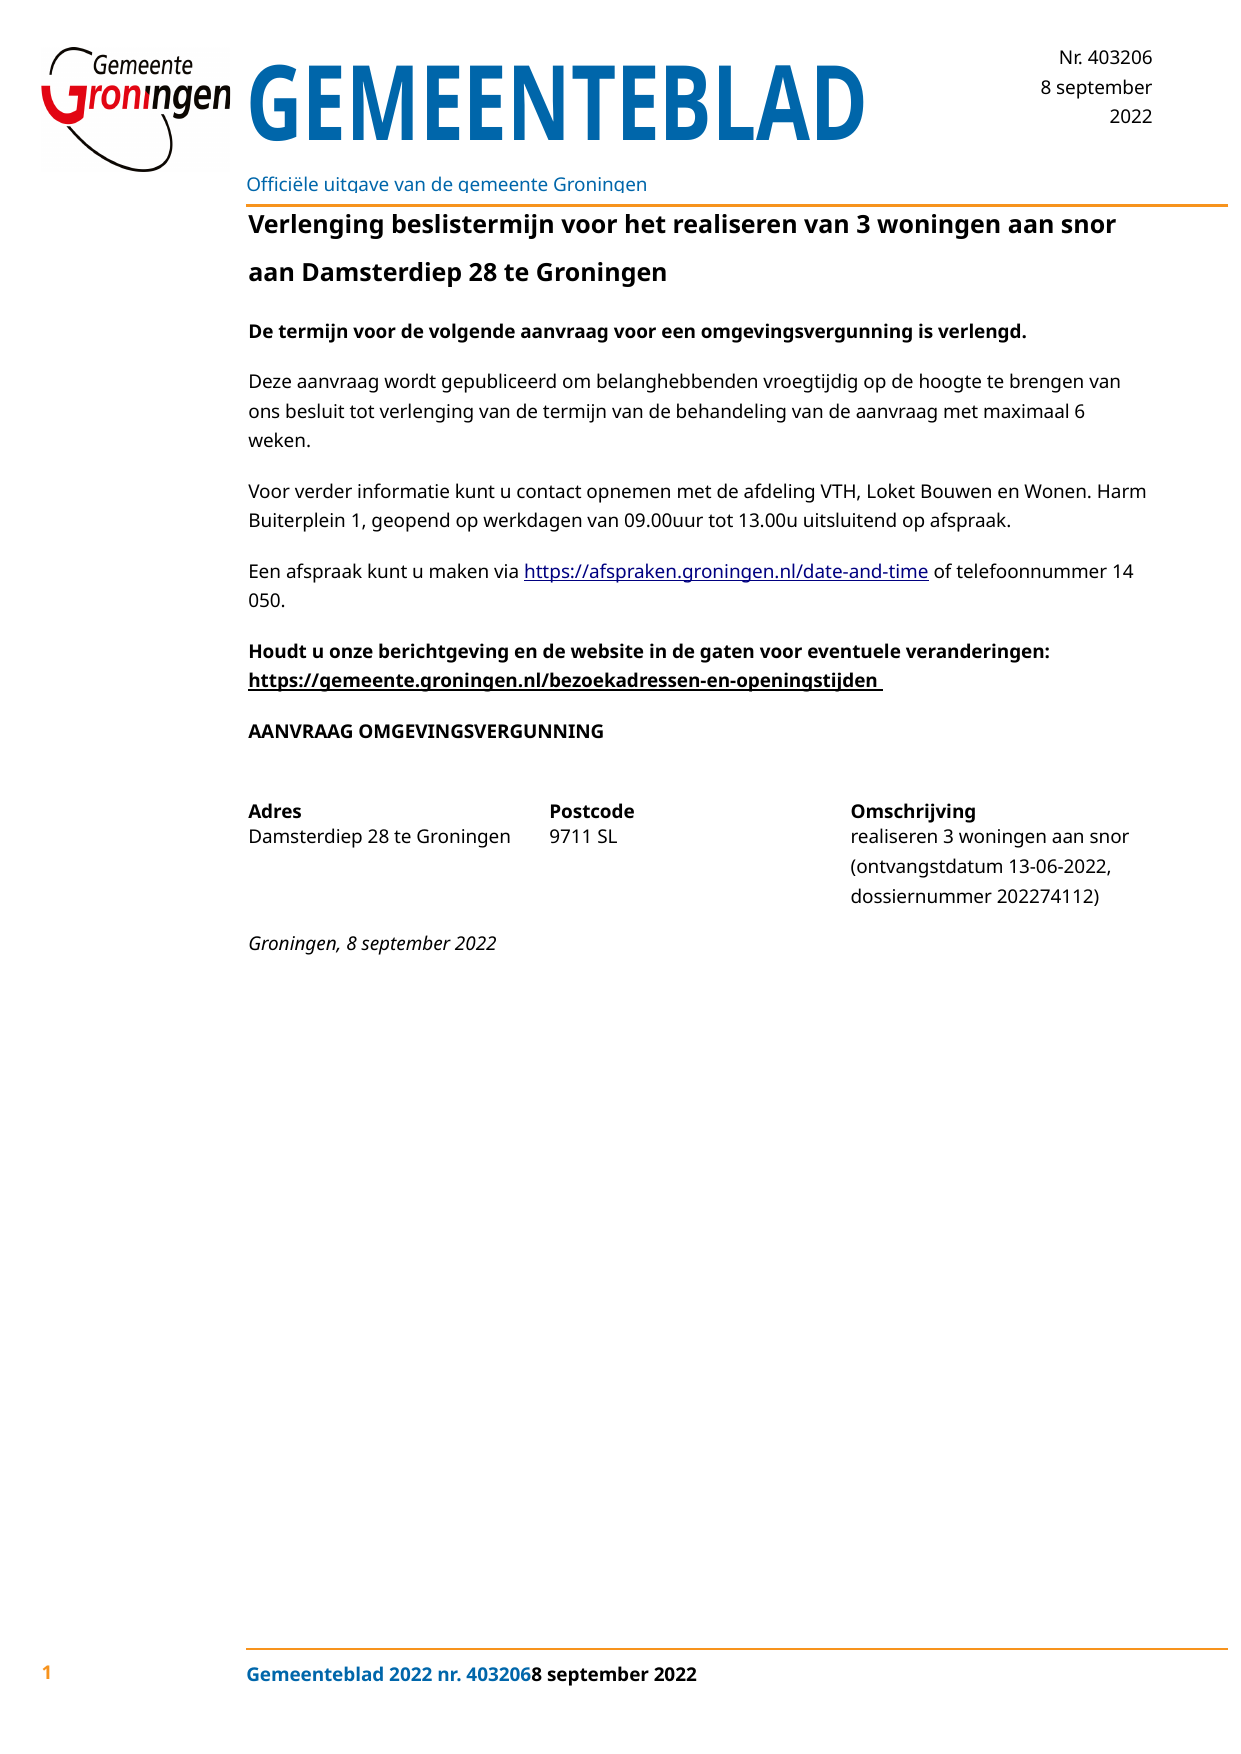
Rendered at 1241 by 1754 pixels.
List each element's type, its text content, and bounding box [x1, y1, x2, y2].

text Verlenging beslistermijn voor het realiseren van 3 woningen aan snor aan Damsterdiep 28 te Groningen [248, 207, 1152, 288]
table_cell 9711 SL [549, 824, 850, 909]
table_header Postcode [549, 798, 850, 824]
picture [41, 47, 231, 172]
text Voor verder informatie kunt u contact opnemen met de afdeling VTH, Loket Bouwen en Wonen. Harm Buiterplein 1, geopend op werkdagen van 09.00uur tot 13.00u uitsluitend op afspraak. [248, 478, 1152, 533]
text AANVRAAG OMGEVINGSVERGUNNING [248, 718, 1152, 744]
text Deze aanvraag wordt gepubliceerd om belanghebbenden vroegtijdig op de hoogte te brengen van ons besluit tot verlenging van de termijn van de behandeling van de aanvraag met maximaal 6 weken. [248, 368, 1152, 453]
text Groningen, 8 september 2022 [248, 930, 1152, 956]
table_cell Damsterdiep 28 te Groningen [248, 824, 549, 909]
text De termijn voor de volgende aanvraag voor een omgevingsvergunning is verlengd. [248, 318, 1152, 344]
table_header Adres [248, 798, 549, 824]
table_cell realiseren 3 woningen aan snor (ontvangstdatum 13-06-2022, dossiernummer 202274112) [850, 824, 1152, 909]
text Een afspraak kunt u maken via https://afspraken.groningen.nl/date-and-time of telefoonnummer 14 050. [248, 558, 1152, 613]
text Houdt u onze berichtgeving en de website in de gaten voor eventuele veranderingen: https://gemeente.groningen.nl/bezoekadressen-en-openingstijden [248, 638, 1152, 693]
table_header Omschrijving [850, 798, 1152, 824]
